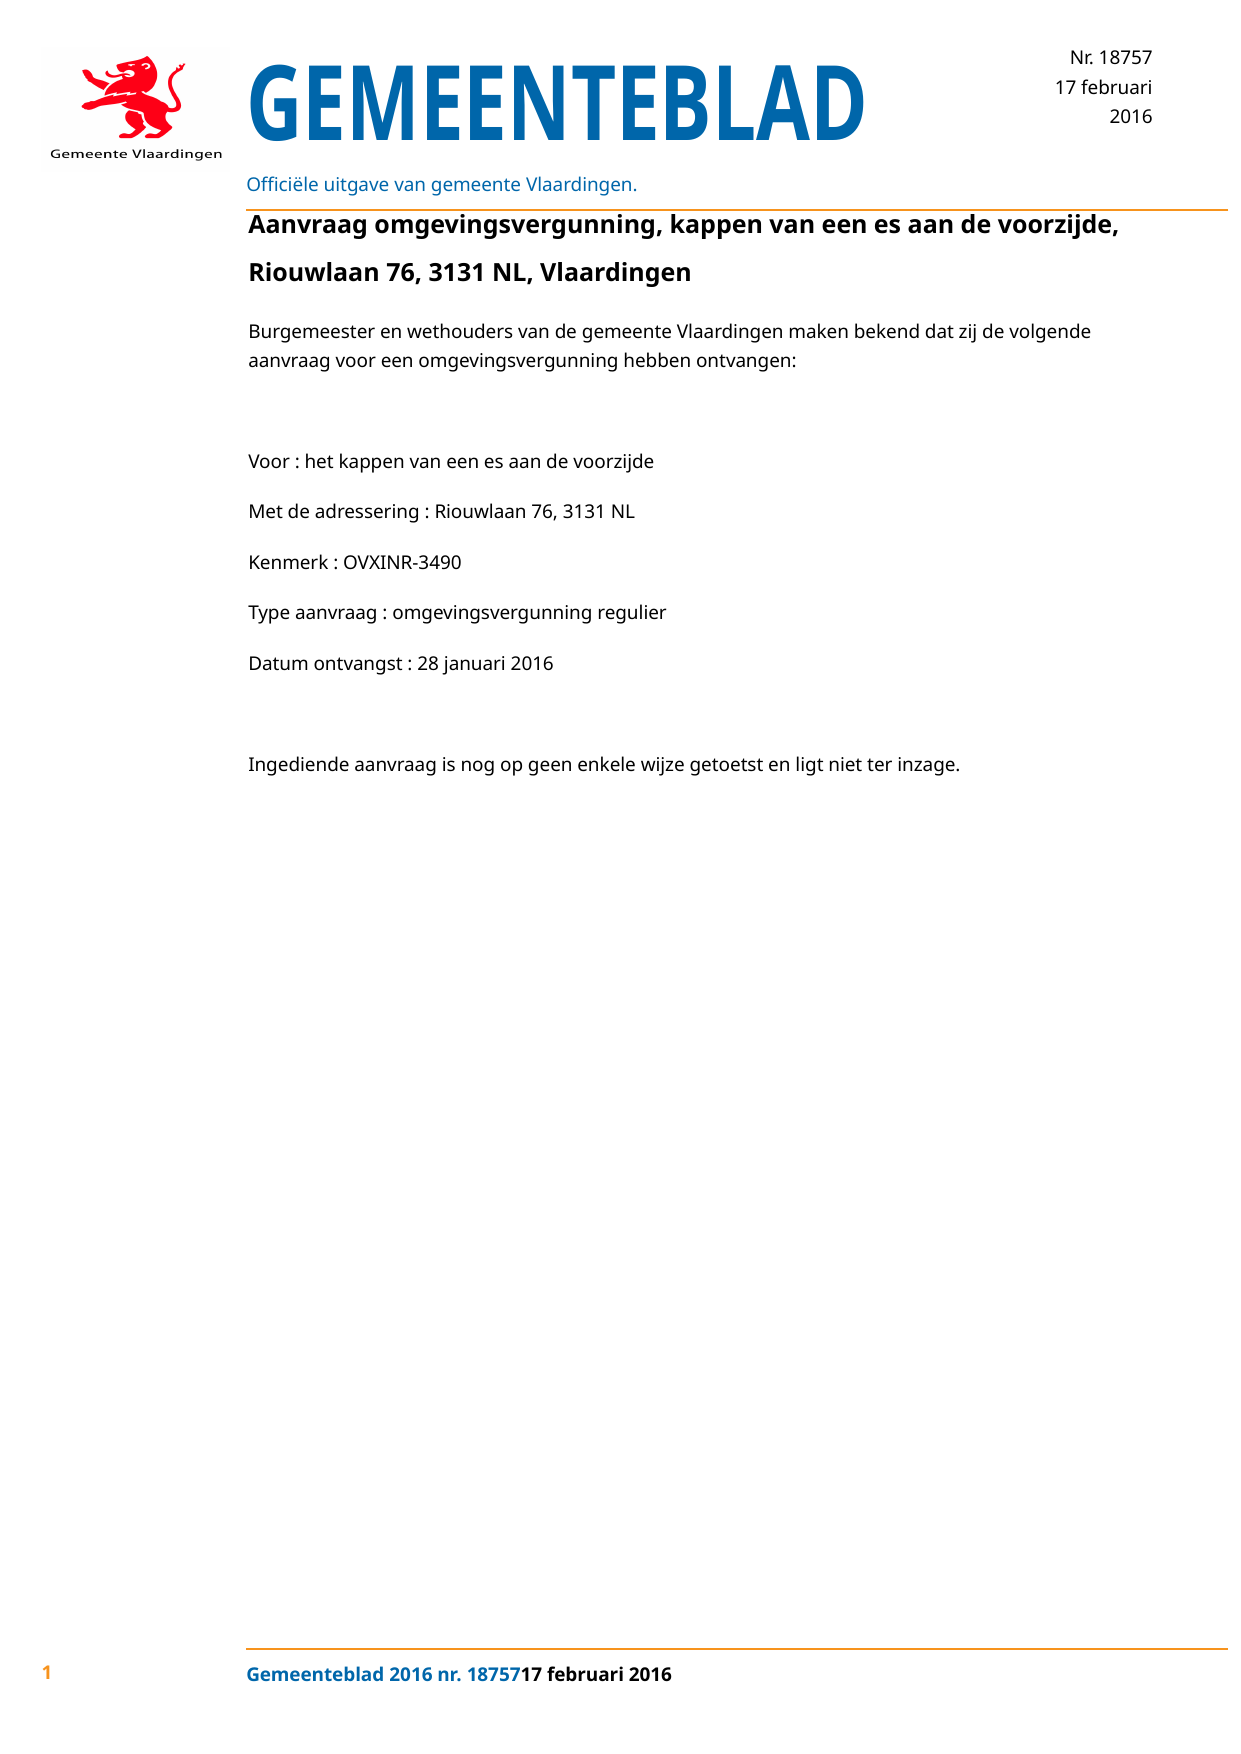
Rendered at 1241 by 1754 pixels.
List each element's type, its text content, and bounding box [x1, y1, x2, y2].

text Burgemeester en wethouders van de gemeente Vlaardingen maken bekend dat zij de volgende aanvraag voor een omgevingsvergunning hebben ontvangen: [248, 318, 1152, 373]
picture [41, 47, 231, 172]
text Aanvraag omgevingsvergunning, kappen van een es aan de voorzijde, Riouwlaan 76, 3131 NL, Vlaardingen [248, 211, 1152, 288]
text Ingediende aanvraag is nog op geen enkele wijze getoetst en ligt niet ter inzage. [248, 751, 1152, 777]
text Voor : het kappen van een es aan de voorzijde [248, 448, 1152, 474]
text Kenmerk : OVXINR-3490 [248, 549, 1152, 575]
text Type aanvraag : omgevingsvergunning regulier [248, 599, 1152, 625]
text Met de adressering : Riouwlaan 76, 3131 NL [248, 499, 1152, 524]
text Datum ontvangst : 28 januari 2016 [248, 650, 1152, 676]
